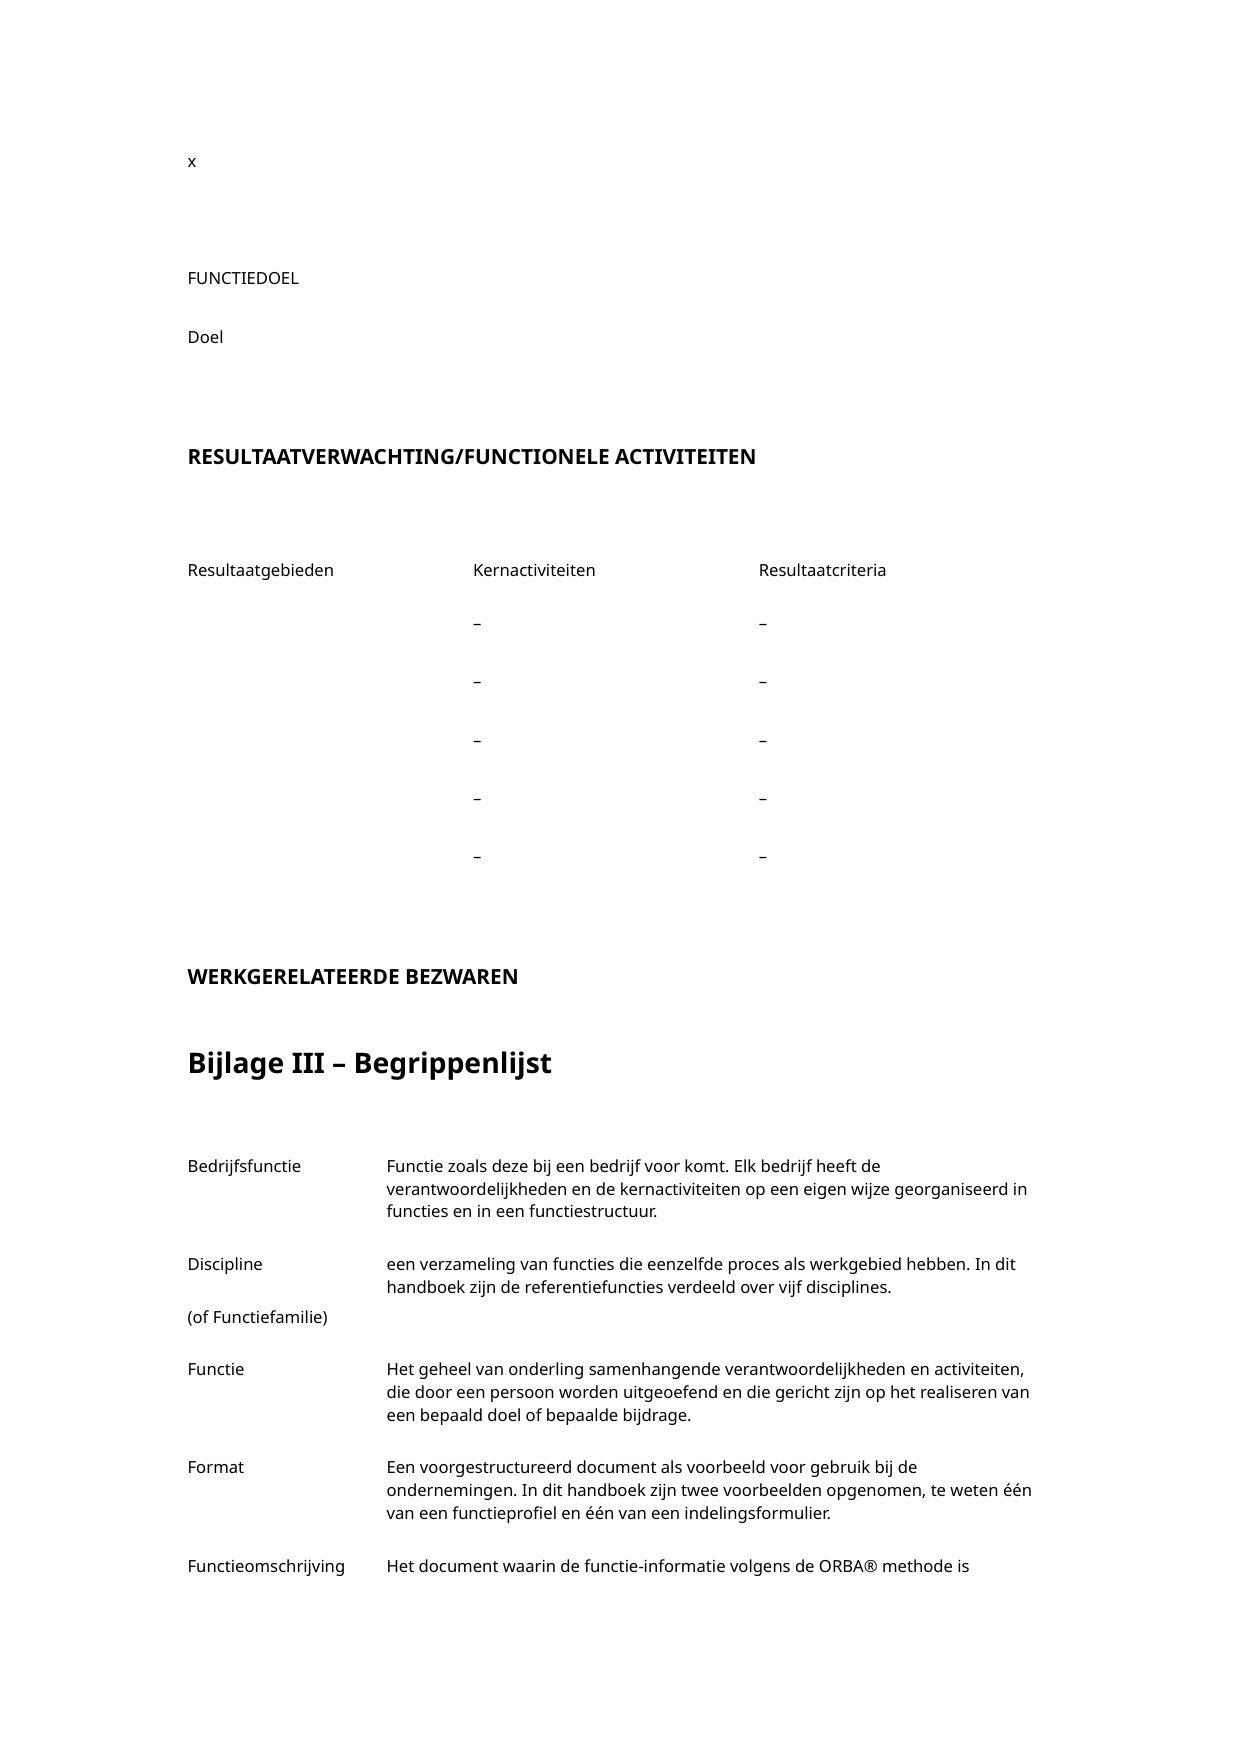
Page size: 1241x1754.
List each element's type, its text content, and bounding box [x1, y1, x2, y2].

table_cell [759, 267, 1053, 325]
table_cell [473, 267, 758, 325]
table_cell – [473, 670, 758, 728]
subtitle Bijlage III – Begrippenlijst [187, 1043, 1053, 1081]
table_cell Het document waarin de functie-informatie volgens de ORBA® methode is [386, 1554, 1053, 1577]
table_cell [188, 209, 473, 267]
table_cell – [473, 787, 758, 845]
table_header Bedrijfsfunctie [188, 1154, 386, 1252]
table_cell [473, 209, 758, 267]
table_cell [473, 325, 758, 384]
table_cell [188, 787, 473, 845]
table_header Functie zoals deze bij een bedrijf voor komt. Elk bedrijf heeft de verantwoordelijkheden en de kernactiviteiten op een eigen wijze georganiseerd in functies en in een functiestructuur. [386, 1154, 1053, 1252]
table_cell Discipline (of Functiefamilie) [188, 1253, 386, 1358]
table_cell [188, 611, 473, 670]
text RESULTAATVERWACHTING/FUNCTIONELE ACTIVITEITEN [187, 442, 1053, 471]
table_cell – [759, 611, 1053, 670]
table_cell – [759, 670, 1053, 728]
table_cell – [759, 845, 1053, 903]
table_header Resultaatcriteria [759, 559, 1053, 611]
table_cell [473, 150, 758, 208]
table_cell – [759, 787, 1053, 845]
text WERKGERELATEERDE BEZWAREN [187, 962, 1053, 990]
table_cell Functie [188, 1358, 386, 1456]
table_cell Doel [188, 325, 473, 384]
table_cell Een voorgestructureerd document als voorbeeld voor gebruik bij de ondernemingen. In dit handboek zijn twee voorbeelden opgenomen, te weten één van een functieprofiel en één van een indelingsformulier. [386, 1456, 1053, 1554]
table_cell – [473, 845, 758, 903]
table_cell x [188, 150, 473, 208]
table_cell Het geheel van onderling samenhangende verantwoordelijkheden en activiteiten, die door een persoon worden uitgeoefend en die gericht zijn op het realiseren van een bepaald doel of bepaalde bijdrage. [386, 1358, 1053, 1456]
table_cell [759, 150, 1053, 208]
table_cell een verzameling van functies die eenzelfde proces als werkgebied hebben. In dit handboek zijn de referentiefuncties verdeeld over vijf disciplines. [386, 1253, 1053, 1358]
table_cell – [759, 728, 1053, 787]
table_cell [759, 325, 1053, 384]
table_cell [188, 728, 473, 787]
table_cell FUNCTIEDOEL [188, 267, 473, 325]
table_cell – [473, 611, 758, 670]
table_cell – [473, 728, 758, 787]
table_cell [188, 670, 473, 728]
table_cell [188, 845, 473, 903]
table_cell [759, 209, 1053, 267]
table_cell Format [188, 1456, 386, 1554]
table_header Kernactiviteiten [473, 559, 758, 611]
table_header Resultaatgebieden [188, 559, 473, 611]
table_cell Functieomschrijving [188, 1554, 386, 1577]
